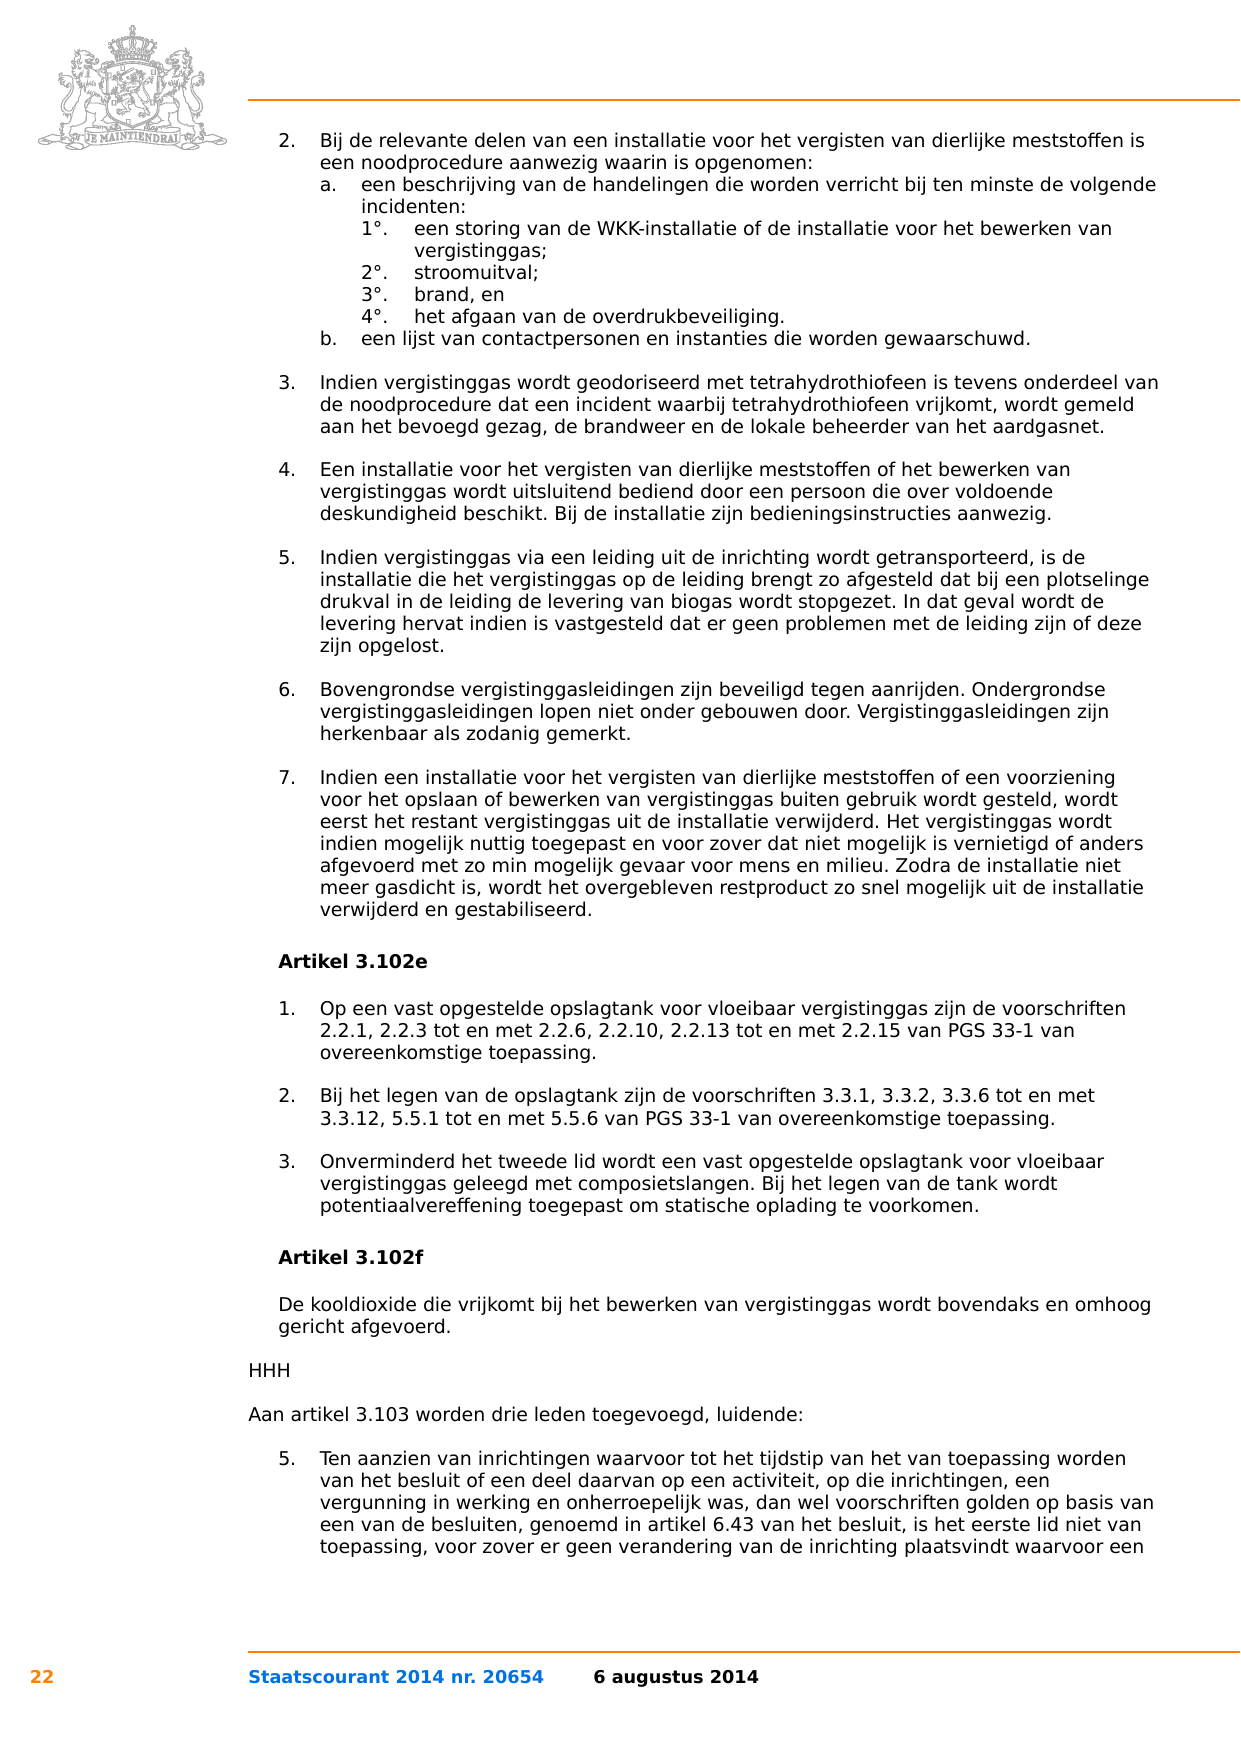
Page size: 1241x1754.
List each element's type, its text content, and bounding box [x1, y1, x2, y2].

text 2. Bij de relevante delen van een installatie voor het vergisten van dierlijke meststoffen is een noodprocedure aanwezig waarin is opgenomen: [278, 130, 1163, 174]
text 4. Een installatie voor het vergisten van dierlijke meststoffen of het bewerken van vergistinggas wordt uitsluitend bediend door een persoon die over voldoende deskundigheid beschikt. Bij de installatie zijn bedieningsinstructies aanwezig. [278, 459, 1163, 525]
text 5. Indien vergistinggas via een leiding uit de inrichting wordt getransporteerd, is de installatie die het vergistinggas op de leiding brengt zo afgesteld dat bij een plotselinge drukval in de leiding de levering van biogas wordt stopgezet. In dat geval wordt de levering hervat indien is vastgesteld dat er geen problemen met de leiding zijn of deze zijn opgelost. [278, 547, 1163, 657]
text 5. Ten aanzien van inrichtingen waarvoor tot het tijdstip van het van toepassing worden van het besluit of een deel daarvan op een activiteit, op die inrichtingen, een vergunning in werking en onherroepelijk was, dan wel voorschriften golden op basis van een van de besluiten, genoemd in artikel 6.43 van het besluit, is het eerste lid niet van toepassing, voor zover er geen verandering van de inrichting plaatsvindt waarvoor een [278, 1448, 1163, 1558]
text 4°. het afgaan van de overdrukbeveiliging. [361, 306, 1163, 328]
text 1. Op een vast opgestelde opslagtank voor vloeibaar vergistinggas zijn de voorschriften 2.2.1, 2.2.3 tot en met 2.2.6, 2.2.10, 2.2.13 tot en met 2.2.15 van PGS 33-1 van overeenkomstige toepassing. [278, 998, 1163, 1063]
text b. een lijst van contactpersonen en instanties die worden gewaarschuwd. [319, 328, 1163, 350]
text 3°. brand, en [361, 284, 1163, 306]
text 3. Onverminderd het tweede lid wordt een vast opgestelde opslagtank voor vloeibaar vergistinggas geleegd met composietslangen. Bij het legen van de tank wordt potentiaalvereffening toegepast om statische oplading te voorkomen. [278, 1151, 1163, 1217]
text 6. Bovengrondse vergistinggasleidingen zijn beveiligd tegen aanrijden. Ondergrondse vergistinggasleidingen lopen niet onder gebouwen door. Vergistinggasleidingen zijn herkenbaar als zodanig gemerkt. [278, 679, 1163, 745]
picture [38, 25, 227, 150]
text Aan artikel 3.103 worden drie leden toegevoegd, luidende: [248, 1404, 1163, 1426]
subtitle Artikel 3.102e [278, 951, 1163, 973]
text 3. Indien vergistinggas wordt geodoriseerd met tetrahydrothiofeen is tevens onderdeel van de noodprocedure dat een incident waarbij tetrahydrothiofeen vrijkomt, wordt gemeld aan het bevoegd gezag, de brandweer en de lokale beheerder van het aardgasnet. [278, 372, 1163, 437]
text 2. Bij het legen van de opslagtank zijn de voorschriften 3.3.1, 3.3.2, 3.3.6 tot en met 3.3.12, 5.5.1 tot en met 5.5.6 van PGS 33-1 van overeenkomstige toepassing. [278, 1085, 1163, 1129]
text 2°. stroomuitval; [361, 262, 1163, 284]
text a. een beschrijving van de handelingen die worden verricht bij ten minste de volgende incidenten: [319, 174, 1163, 218]
subtitle Artikel 3.102f [278, 1247, 1163, 1269]
text HHH [248, 1360, 1163, 1382]
text 7. Indien een installatie voor het vergisten van dierlijke meststoffen of een voorziening voor het opslaan of bewerken van vergistinggas buiten gebruik wordt gesteld, wordt eerst het restant vergistinggas uit de installatie verwijderd. Het vergistinggas wordt indien mogelijk nuttig toegepast en voor zover dat niet mogelijk is vernietigd of anders afgevoerd met zo min mogelijk gevaar voor mens en milieu. Zodra de installatie niet meer gasdicht is, wordt het overgebleven restproduct zo snel mogelijk uit de installatie verwijderd en gestabiliseerd. [278, 767, 1163, 921]
text De kooldioxide die vrijkomt bij het bewerken van vergistinggas wordt bovendaks en omhoog gericht afgevoerd. [278, 1294, 1163, 1338]
text 1°. een storing van de WKK-installatie of de installatie voor het bewerken van vergistinggas; [361, 218, 1163, 262]
